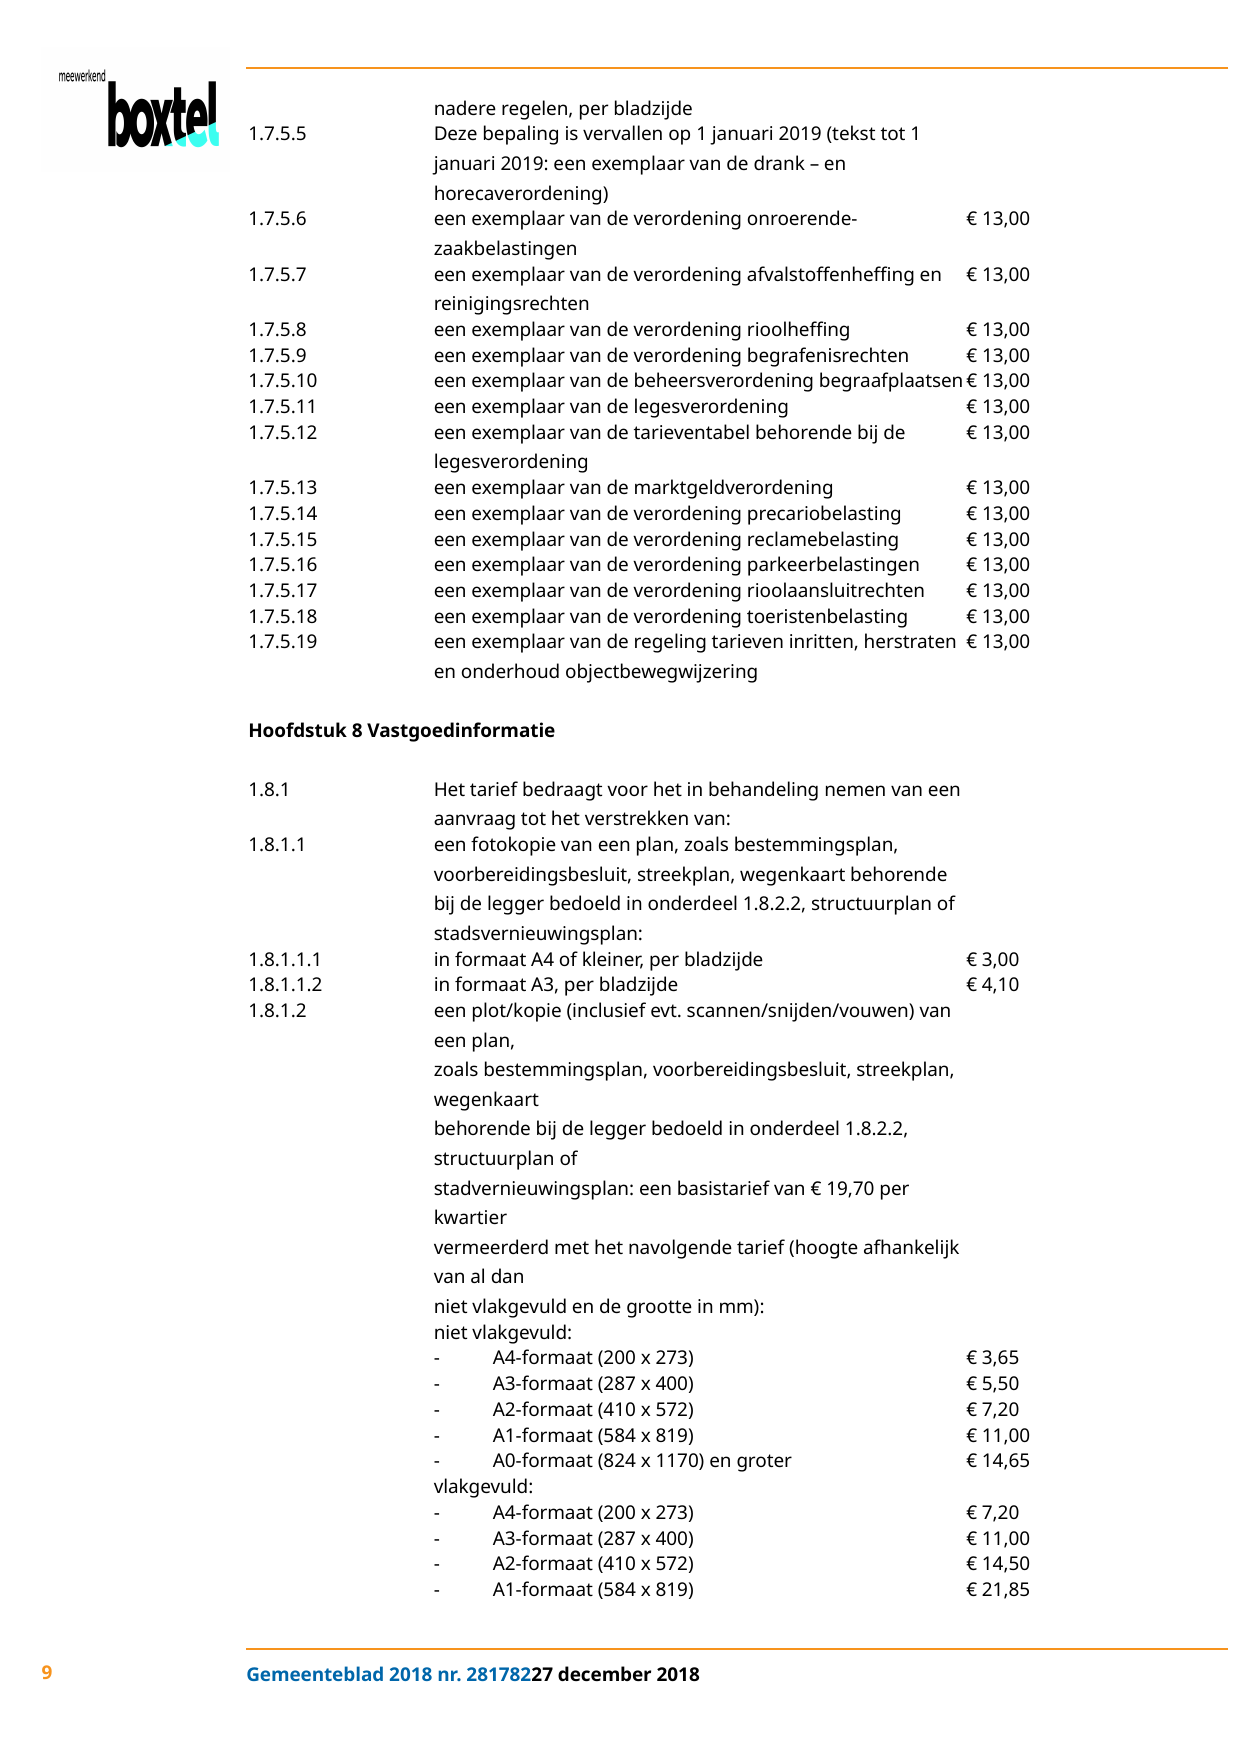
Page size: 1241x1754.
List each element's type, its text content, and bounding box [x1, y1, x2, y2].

table_cell € 13,00 [966, 419, 1152, 474]
table_cell [966, 95, 1152, 121]
table_cell een exemplaar van de verordening afvalstoffenheffing en reinigingsrechten [434, 261, 966, 316]
table_cell een exemplaar van de verordening rioolheffing [434, 316, 966, 342]
table_cell € 13,00 [966, 500, 1152, 526]
table_cell nadere regelen, per bladzijde [434, 95, 966, 121]
table_cell A3-formaat (287 x 400) [434, 1525, 966, 1550]
table_cell € 13,00 [966, 342, 1152, 367]
table_cell 1.7.5.16 [248, 551, 433, 577]
table_cell 1.7.5.13 [248, 474, 433, 500]
table_cell € 14,50 [966, 1550, 1152, 1576]
table_cell 1.8.1.1 [248, 831, 433, 946]
table_cell € 13,00 [966, 393, 1152, 419]
table_cell € 13,00 [966, 316, 1152, 342]
table_cell [248, 1473, 433, 1499]
table_cell A1-formaat (584 x 819) [434, 1576, 966, 1602]
table_cell € 13,00 [966, 474, 1152, 500]
table_cell [966, 1473, 1152, 1499]
table_cell een exemplaar van de verordening reclamebelasting [434, 526, 966, 551]
table_cell [966, 997, 1152, 1319]
table_cell een exemplaar van de legesverordening [434, 393, 966, 419]
table_cell € 7,20 [966, 1396, 1152, 1422]
table_cell € 5,50 [966, 1370, 1152, 1396]
table_cell 1.7.5.19 [248, 629, 433, 684]
table_cell A0-formaat (824 x 1170) en groter [434, 1448, 966, 1473]
table_header 1.8.1 [248, 776, 433, 831]
table_cell [248, 1550, 433, 1576]
table_cell 1.7.5.9 [248, 342, 433, 367]
table_cell 1.8.1.1.1 [248, 946, 433, 972]
table_cell A3-formaat (287 x 400) [434, 1370, 966, 1396]
table_cell 1.7.5.8 [248, 316, 433, 342]
table_cell 1.7.5.12 [248, 419, 433, 474]
table_cell € 13,00 [966, 205, 1152, 261]
picture [41, 47, 231, 172]
table_cell 1.7.5.14 [248, 500, 433, 526]
table_header Het tarief bedraagt voor het in behandeling nemen van een aanvraag tot het verstrekken van: [434, 776, 966, 831]
table_cell [966, 1319, 1152, 1344]
table_cell in formaat A4 of kleiner, per bladzijde [434, 946, 966, 972]
table_cell een exemplaar van de verordening precariobelasting [434, 500, 966, 526]
table_cell A1-formaat (584 x 819) [434, 1422, 966, 1447]
table_cell € 7,20 [966, 1499, 1152, 1525]
table_cell een exemplaar van de verordening onroerende-zaakbelastingen [434, 205, 966, 261]
table_cell [966, 831, 1152, 946]
table_cell [248, 1370, 433, 1396]
table_cell een exemplaar van de marktgeldverordening [434, 474, 966, 500]
table_cell A4-formaat (200 x 273) [434, 1345, 966, 1370]
table_cell € 3,00 [966, 946, 1152, 972]
table_cell 1.7.5.6 [248, 205, 433, 261]
table_cell A2-formaat (410 x 572) [434, 1396, 966, 1422]
table_cell [248, 1576, 433, 1602]
table_cell een exemplaar van de verordening begrafenisrechten [434, 342, 966, 367]
table_cell 1.7.5.18 [248, 603, 433, 629]
table_cell [248, 1499, 433, 1525]
table_cell € 4,10 [966, 972, 1152, 997]
table_cell € 14,65 [966, 1448, 1152, 1473]
table_cell in formaat A3, per bladzijde [434, 972, 966, 997]
table_cell [248, 1422, 433, 1447]
table_cell 1.7.5.15 [248, 526, 433, 551]
table_cell 1.7.5.7 [248, 261, 433, 316]
table_cell [248, 1525, 433, 1550]
table_cell [248, 1319, 433, 1344]
table_cell € 11,00 [966, 1525, 1152, 1550]
table_cell een exemplaar van de tarieventabel behorende bij de legesverordening [434, 419, 966, 474]
table_cell € 13,00 [966, 368, 1152, 393]
table_cell een fotokopie van een plan, zoals bestemmingsplan, voorbereidingsbesluit, streekplan, wegenkaart behorende bij de legger bedoeld in onderdeel 1.8.2.2, structuurplan of stadsvernieuwingsplan: [434, 831, 966, 946]
table_cell Deze bepaling is vervallen op 1 januari 2019 (tekst tot 1 januari 2019: een exemplaar van de drank – en horecaverordening) [434, 121, 966, 205]
table_cell € 13,00 [966, 629, 1152, 684]
table_cell 1.8.1.2 [248, 997, 433, 1319]
table_cell [248, 1396, 433, 1422]
table_cell € 13,00 [966, 261, 1152, 316]
table_cell een exemplaar van de verordening parkeerbelastingen [434, 551, 966, 577]
table_cell € 13,00 [966, 526, 1152, 551]
table_cell A4-formaat (200 x 273) [434, 1499, 966, 1525]
table_cell € 13,00 [966, 577, 1152, 603]
table_cell 1.7.5.10 [248, 368, 433, 393]
table_cell € 3,65 [966, 1345, 1152, 1370]
table_cell 1.7.5.17 [248, 577, 433, 603]
table_cell [248, 1345, 433, 1370]
table_cell [248, 1448, 433, 1473]
table_cell € 13,00 [966, 551, 1152, 577]
text Hoofdstuk 8 Vastgoedinformatie [248, 717, 1152, 742]
table_cell een plot/kopie (inclusief evt. scannen/snijden/vouwen) van een plan, zoals bestemmingsplan, voorbereidingsbesluit, streekplan, wegenkaart behorende bij de legger bedoeld in onderdeel 1.8.2.2, structuurplan of stadvernieuwingsplan: een basistarief van € 19,70 per kwartier vermeerderd met het navolgende tarief (hoogte afhankelijk van al dan niet vlakgevuld en de grootte in mm): [434, 997, 966, 1319]
table_cell een exemplaar van de regeling tarieven inritten, herstraten en onderhoud objectbewegwijzering [434, 629, 966, 684]
table_cell [248, 95, 433, 121]
table_cell een exemplaar van de verordening toeristenbelasting [434, 603, 966, 629]
table_cell niet vlakgevuld: [434, 1319, 966, 1344]
table_cell [966, 121, 1152, 205]
table_cell 1.7.5.11 [248, 393, 433, 419]
table_cell vlakgevuld: [434, 1473, 966, 1499]
table_cell een exemplaar van de beheersverordening begraafplaatsen [434, 368, 966, 393]
table_cell 1.7.5.5 [248, 121, 433, 205]
table_cell A2-formaat (410 x 572) [434, 1550, 966, 1576]
table_cell een exemplaar van de verordening rioolaansluitrechten [434, 577, 966, 603]
table_cell € 21,85 [966, 1576, 1152, 1602]
table_cell € 13,00 [966, 603, 1152, 629]
table_cell 1.8.1.1.2 [248, 972, 433, 997]
table_cell € 11,00 [966, 1422, 1152, 1447]
table_header [966, 776, 1152, 831]
